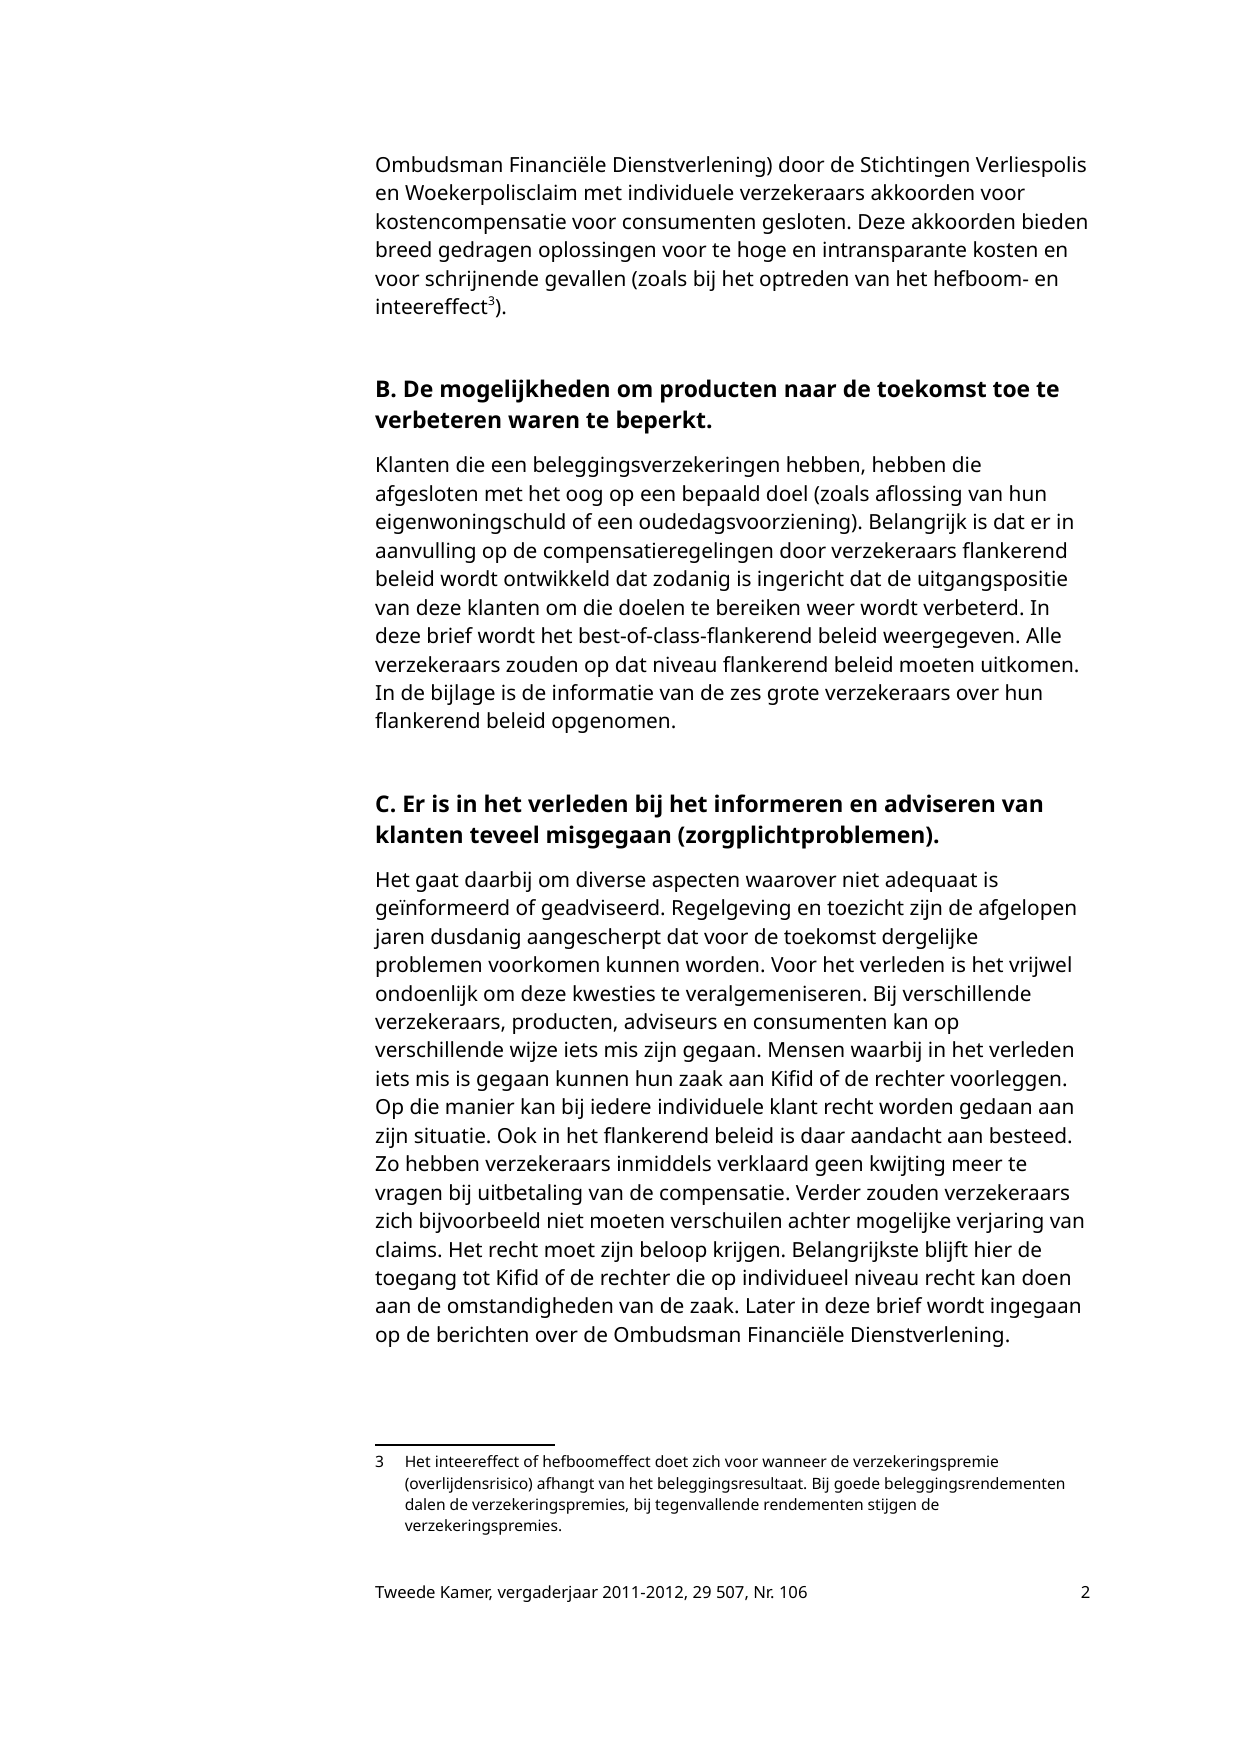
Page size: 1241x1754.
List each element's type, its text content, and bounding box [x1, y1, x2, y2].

text Ombudsman Financiële Dienstverlening) door de Stichtingen Verliespolis en Woekerpolisclaim met individuele verzekeraars akkoorden voor kostencompensatie voor consumenten gesloten. Deze akkoorden bieden breed gedragen oplossingen voor te hoge en intransparante kosten en voor schrijnende gevallen (zoals bij het optreden van het hefboom- en inteereffect). [375, 150, 1090, 321]
subtitle B. De mogelijkheden om producten naar de toekomst toe te verbeteren waren te beperkt. [375, 373, 1090, 436]
text Het inteereffect of hefboomeffect doet zich voor wanneer de verzekeringspremie (overlijdensrisico) afhangt van het beleggingsresultaat. Bij goede beleggingsrendementen dalen de verzekeringspremies, bij tegenvallende rendementen stijgen de verzekeringspremies. [375, 1394, 1090, 1536]
text Klanten die een beleggingsverzekeringen hebben, hebben die afgesloten met het oog op een bepaald doel (zoals aflossing van hun eigenwoningschuld of een oudedagsvoorziening). Belangrijk is dat er in aanvulling op de compensatieregelingen door verzekeraars flankerend beleid wordt ontwikkeld dat zodanig is ingericht dat de uitgangspositie van deze klanten om die doelen te bereiken weer wordt verbeterd. In deze brief wordt het best-of-class-flankerend beleid weergegeven. Alle verzekeraars zouden op dat niveau flankerend beleid moeten uitkomen. In de bijlage is de informatie van de zes grote verzekeraars over hun flankerend beleid opgenomen. [375, 451, 1090, 735]
text Het gaat daarbij om diverse aspecten waarover niet adequaat is geïnformeerd of geadviseerd. Regelgeving en toezicht zijn de afgelopen jaren dusdanig aangescherpt dat voor de toekomst dergelijke problemen voorkomen kunnen worden. Voor het verleden is het vrijwel ondoenlijk om deze kwesties te veralgemeniseren. Bij verschillende verzekeraars, producten, adviseurs en consumenten kan op verschillende wijze iets mis zijn gegaan. Mensen waarbij in het verleden iets mis is gegaan kunnen hun zaak aan Kifid of de rechter voorleggen. Op die manier kan bij iedere individuele klant recht worden gedaan aan zijn situatie. Ook in het flankerend beleid is daar aandacht aan besteed. Zo hebben verzekeraars inmiddels verklaard geen kwijting meer te vragen bij uitbetaling van de compensatie. Verder zouden verzekeraars zich bijvoorbeeld niet moeten verschuilen achter mogelijke verjaring van claims. Het recht moet zijn beloop krijgen. Belangrijkste blijft hier de toegang tot Kifid of de rechter die op individueel niveau recht kan doen aan de omstandigheden van de zaak. Later in deze brief wordt ingegaan op de berichten over de Ombudsman Financiële Dienstverlening. [375, 865, 1090, 1348]
subtitle C. Er is in het verleden bij het informeren en adviseren van klanten teveel misgegaan (zorgplichtproblemen). [375, 787, 1090, 850]
